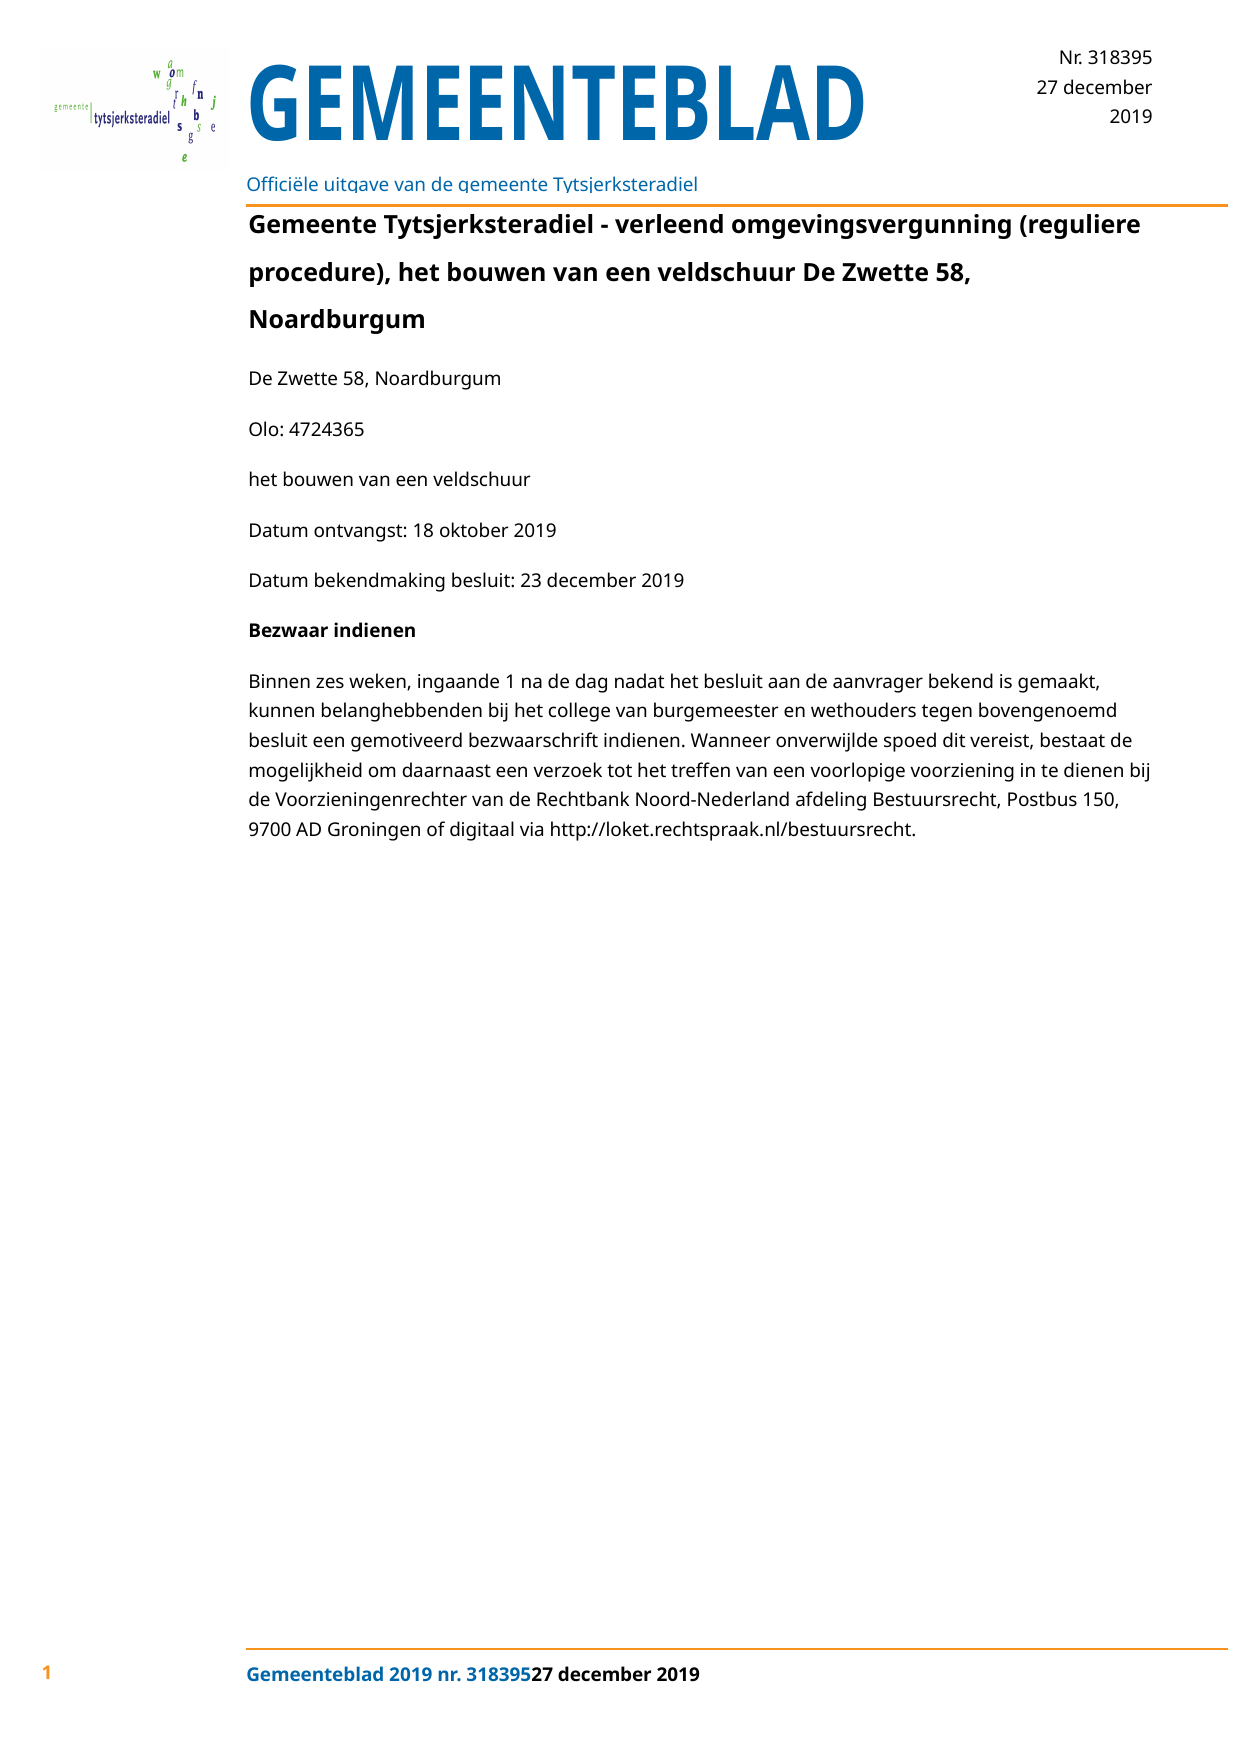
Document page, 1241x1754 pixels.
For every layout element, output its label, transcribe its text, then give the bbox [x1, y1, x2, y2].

picture [41, 47, 231, 172]
text De Zwette 58, Noardburgum [248, 366, 1152, 391]
text Datum bekendmaking besluit: 23 december 2019 [248, 567, 1152, 593]
text het bouwen van een veldschuur [248, 466, 1152, 492]
text Olo: 4724365 [248, 416, 1152, 442]
text Bezwaar indienen [248, 618, 1152, 643]
text Datum ontvangst: 18 oktober 2019 [248, 517, 1152, 542]
text Binnen zes weken, ingaande 1 na de dag nadat het besluit aan de aanvrager bekend is gemaakt, kunnen belanghebbenden bij het college van burgemeester en wethouders tegen bovengenoemd besluit een gemotiveerd bezwaarschrift indienen. Wanneer onverwijlde spoed dit vereist, bestaat de mogelijkheid om daarnaast een verzoek tot het treffen van een voorlopige voorziening in te dienen bij de Voorzieningenrechter van de Rechtbank Noord-Nederland afdeling Bestuursrecht, Postbus 150, 9700 AD Groningen of digitaal via http://loket.rechtspraak.nl/bestuursrecht. [248, 668, 1152, 842]
text Gemeente Tytsjerksteradiel - verleend omgevingsvergunning (reguliere procedure), het bouwen van een veldschuur De Zwette 58, Noardburgum [248, 207, 1152, 336]
